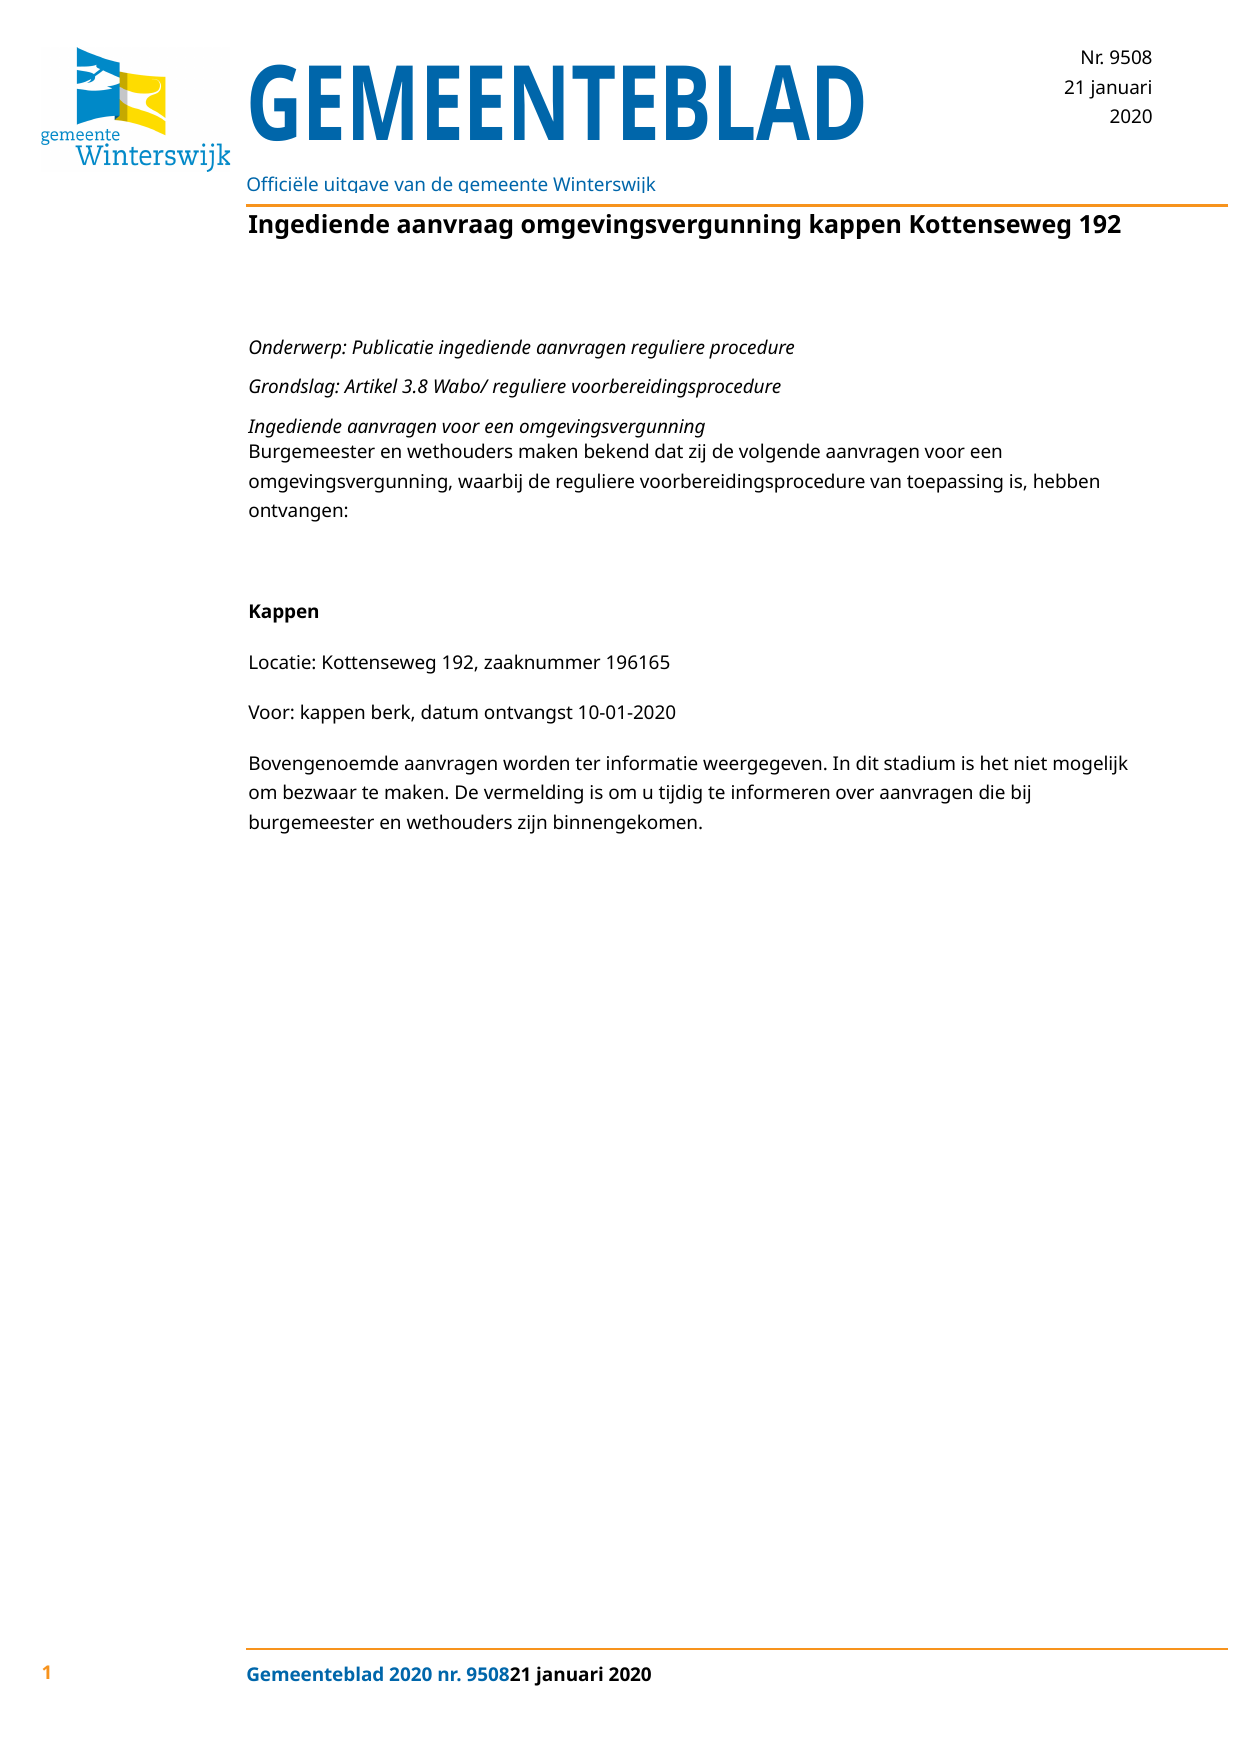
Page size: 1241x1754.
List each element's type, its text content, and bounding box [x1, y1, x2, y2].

text Burgemeester en wethouders maken bekend dat zij de volgende aanvragen voor een omgevingsvergunning, waarbij de reguliere voorbereidingsprocedure van toepassing is, hebben ontvangen: [248, 438, 1152, 523]
text Ingediende aanvraag omgevingsvergunning kappen Kottenseweg 192 [248, 207, 1152, 241]
text Voor: kappen berk, datum ontvangst 10-01-2020 [248, 699, 1152, 725]
text Onderwerp: Publicatie ingediende aanvragen reguliere procedure [248, 334, 1152, 360]
picture [225, 153, 231, 162]
text Kappen [248, 598, 1152, 624]
text Locatie: Kottenseweg 192, zaaknummer 196165 [248, 649, 1152, 675]
text Bovengenoemde aanvragen worden ter informatie weergegeven. In dit stadium is het niet mogelijk om bezwaar te maken. De vermelding is om u tijdig te informeren over aanvragen die bij burgemeester en wethouders zijn binnengekomen. [248, 750, 1152, 835]
picture [41, 47, 231, 172]
text Ingediende aanvragen voor een omgevingsvergunning [248, 413, 1152, 438]
text Grondslag: Artikel 3.8 Wabo/ reguliere voorbereidingsprocedure [248, 373, 1152, 399]
